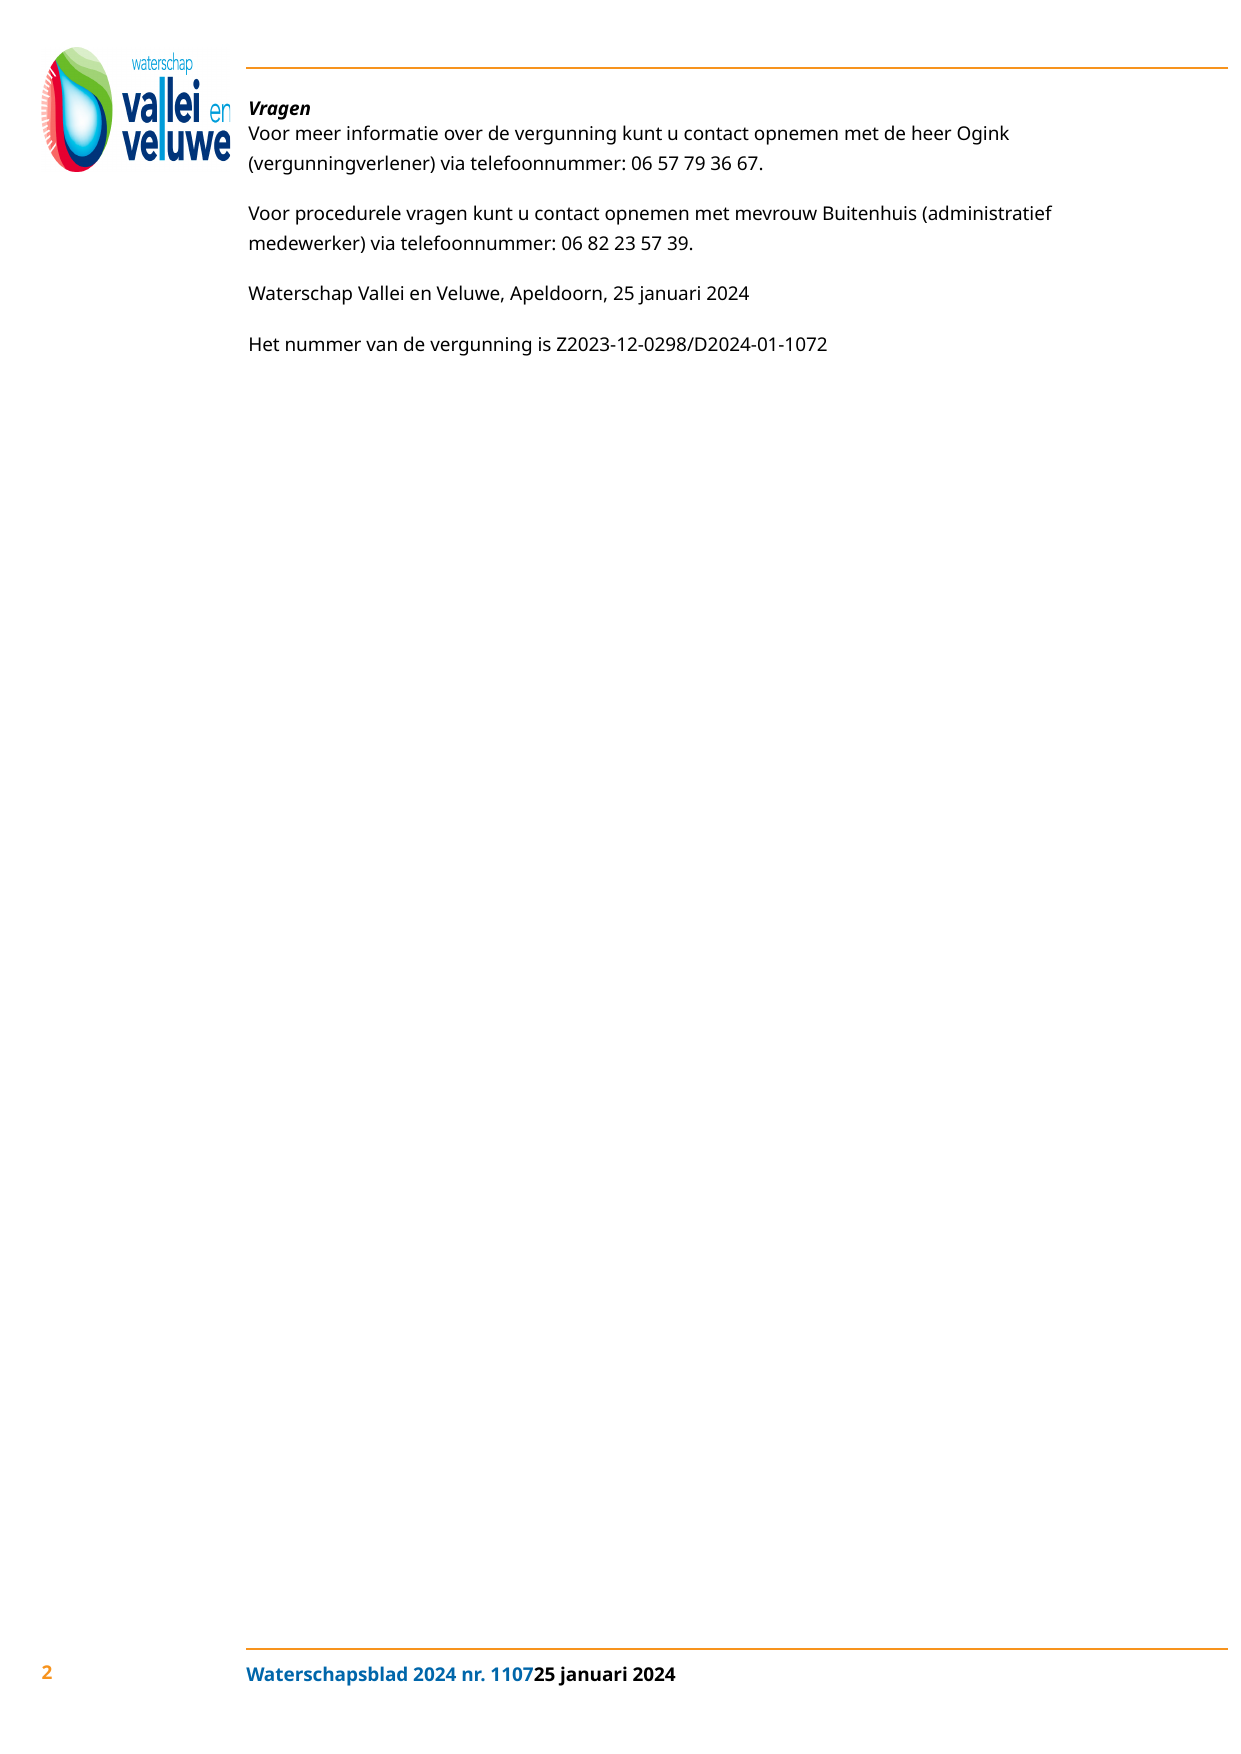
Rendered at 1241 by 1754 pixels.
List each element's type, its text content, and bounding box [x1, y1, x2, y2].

picture [41, 47, 231, 172]
text Voor procedurele vragen kunt u contact opnemen met mevrouw Buitenhuis (administratief medewerker) via telefoonnummer: 06 82 23 57 39. [248, 201, 1152, 256]
text Het nummer van de vergunning is Z2023-12-0298/D2024-01-1072 [248, 331, 1152, 357]
text Waterschap Vallei en Veluwe, Apeldoorn, 25 januari 2024 [248, 281, 1152, 306]
text Vragen [248, 95, 1152, 121]
text Voor meer informatie over de vergunning kunt u contact opnemen met de heer Ogink (vergunningverlener) via telefoonnummer: 06 57 79 36 67. [248, 121, 1152, 176]
